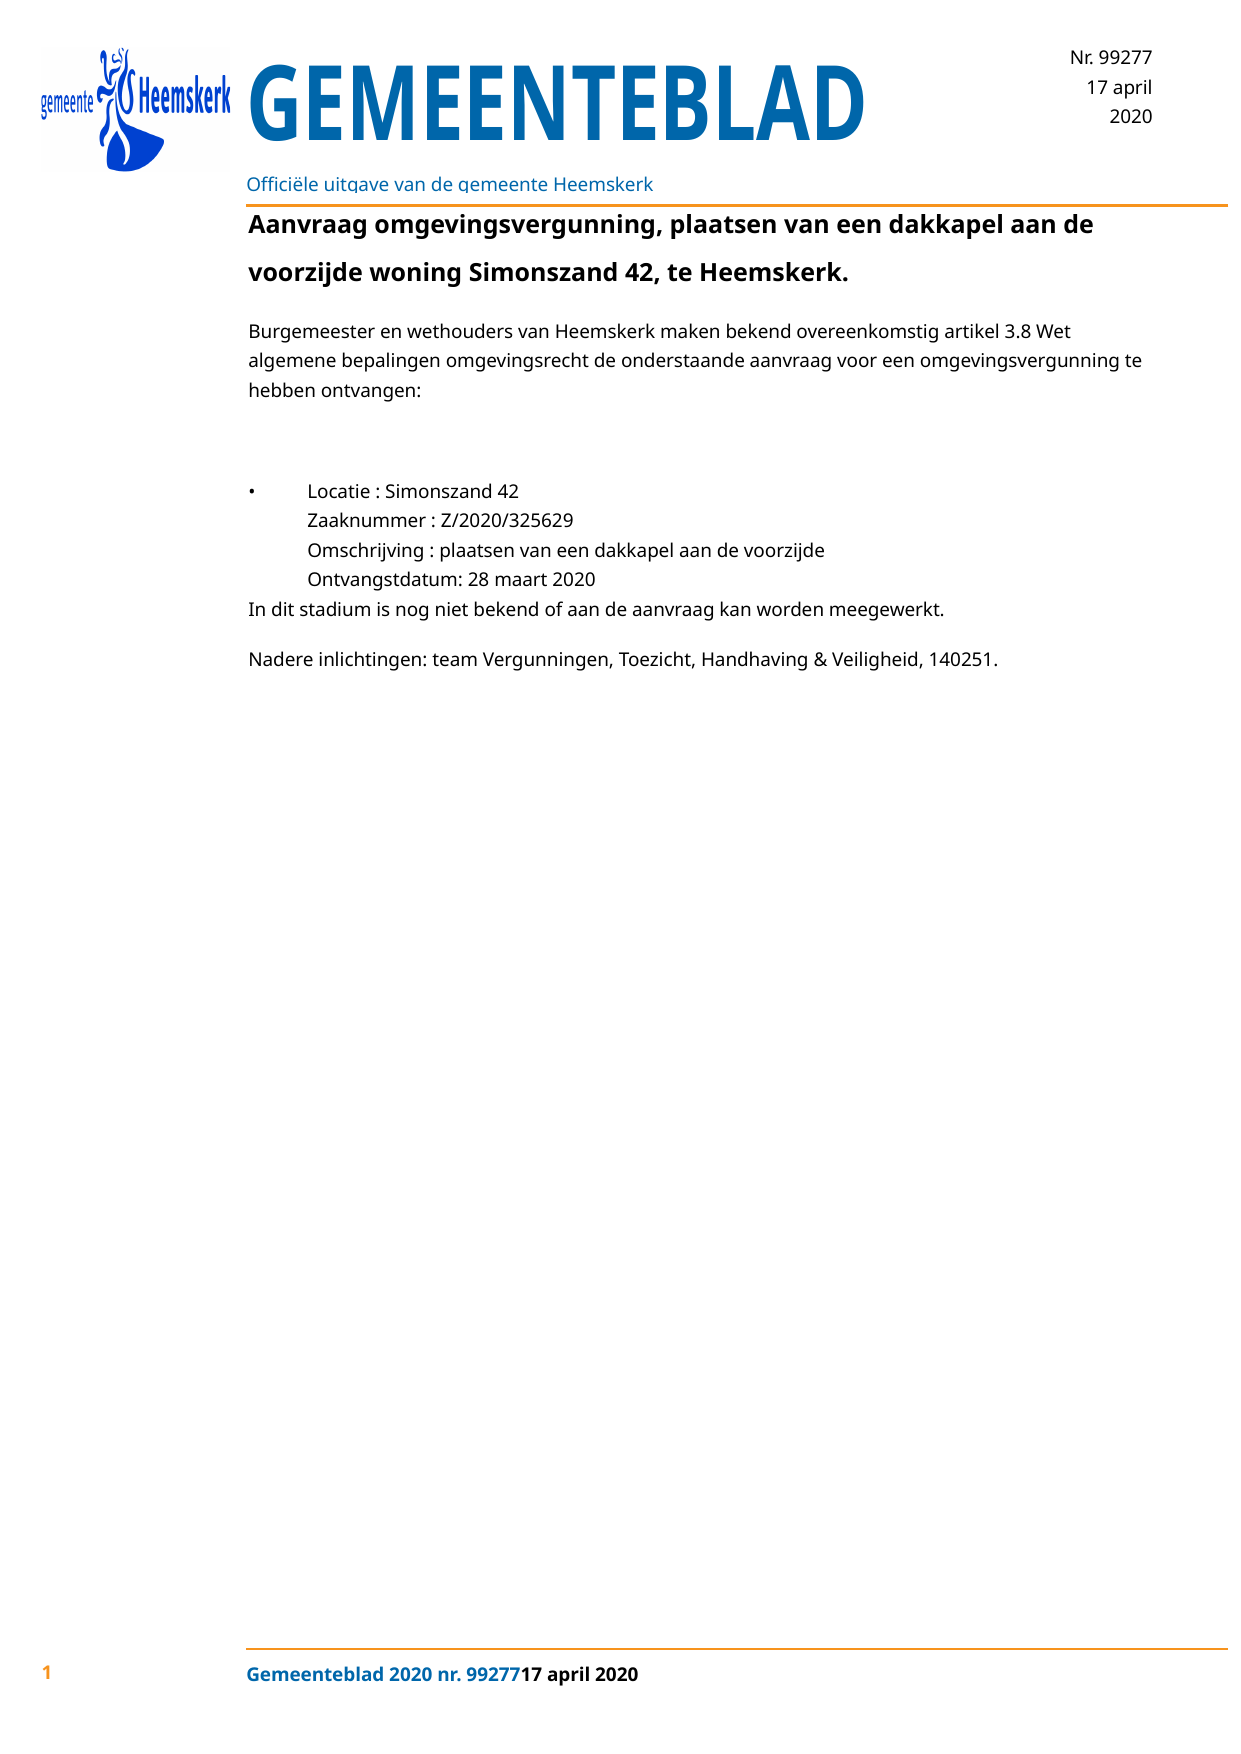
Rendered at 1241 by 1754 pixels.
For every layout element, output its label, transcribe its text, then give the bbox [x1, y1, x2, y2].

text Aanvraag omgevingsvergunning, plaatsen van een dakkapel aan de voorzijde woning Simonszand 42, te Heemskerk. [248, 207, 1152, 288]
list Omschrijving : plaatsen van een dakkapel aan de voorzijde [248, 537, 1152, 563]
list Zaaknummer : Z/2020/325629 [248, 507, 1152, 533]
text In dit stadium is nog niet bekend of aan de aanvraag kan worden meegewerkt. [248, 596, 1152, 622]
list Ontvangstdatum: 28 maart 2020 [248, 567, 1152, 592]
text Burgemeester en wethouders van Heemskerk maken bekend overeenkomstig artikel 3.8 Wet algemene bepalingen omgevingsrecht de onderstaande aanvraag voor een omgevingsvergunning te hebben ontvangen: [248, 318, 1152, 403]
text Nadere inlichtingen: team Vergunningen, Toezicht, Handhaving & Veiligheid, 140251. [248, 647, 1152, 672]
picture [41, 47, 231, 172]
list Locatie : Simonszand 42 [248, 478, 1152, 504]
